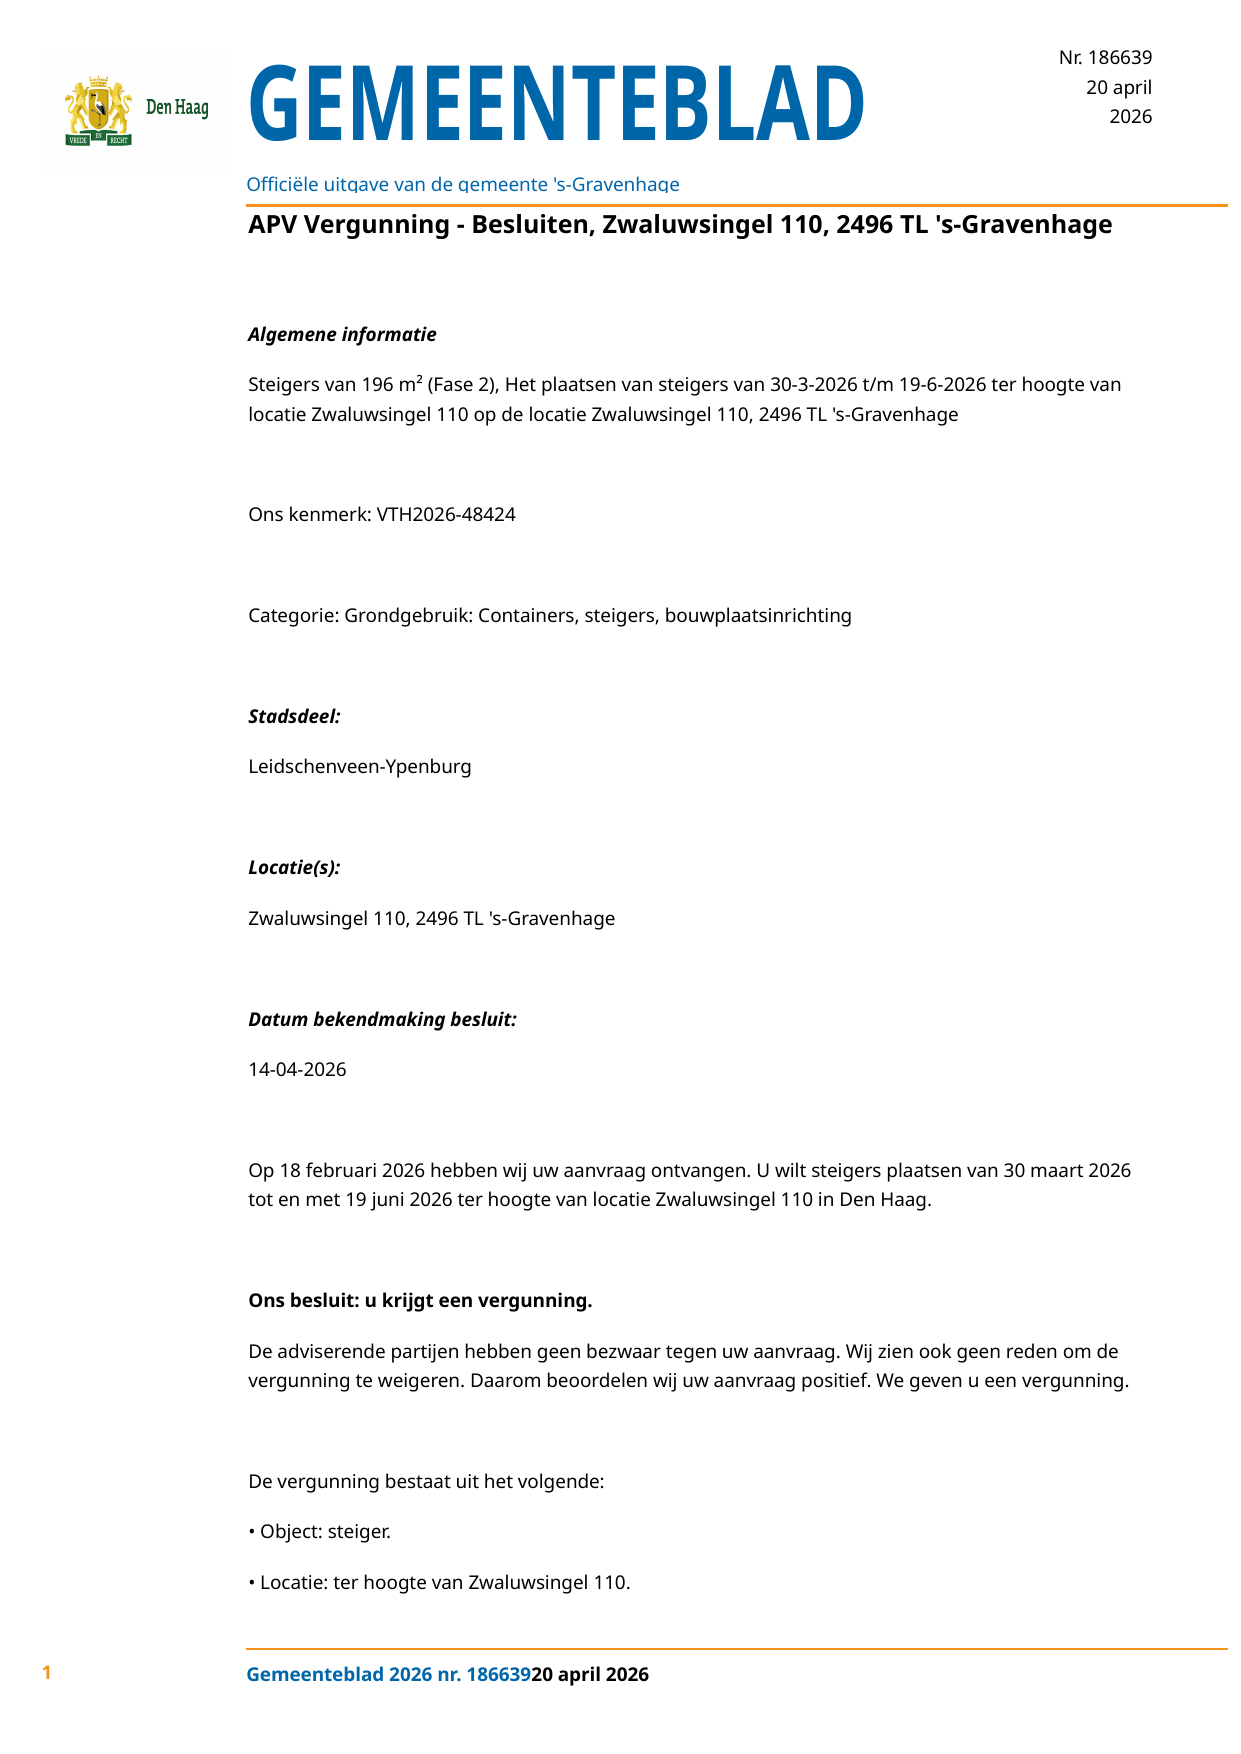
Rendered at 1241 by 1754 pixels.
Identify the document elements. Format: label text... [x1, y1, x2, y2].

text • Locatie: ter hoogte van Zwaluwsingel 110. [248, 1569, 1152, 1595]
text • Object: steiger. [248, 1519, 1152, 1544]
text APV Vergunning - Besluiten, Zwaluwsingel 110, 2496 TL 's-Gravenhage [248, 207, 1152, 241]
text Stadsdeel: [248, 703, 1152, 729]
text Categorie: Grondgebruik: Containers, steigers, bouwplaatsinrichting [248, 602, 1152, 628]
text Op 18 februari 2026 hebben wij uw aanvraag ontvangen. U wilt steigers plaatsen van 30 maart 2026 tot en met 19 juni 2026 ter hoogte van locatie Zwaluwsingel 110 in Den Haag. [248, 1157, 1152, 1212]
text Steigers van 196 m² (Fase 2), Het plaatsen van steigers van 30-3-2026 t/m 19-6-2026 ter hoogte van locatie Zwaluwsingel 110 op de locatie Zwaluwsingel 110, 2496 TL 's-Gravenhage [248, 371, 1152, 426]
text Zwaluwsingel 110, 2496 TL 's-Gravenhage [248, 905, 1152, 931]
text De adviserende partijen hebben geen bezwaar tegen uw aanvraag. Wij zien ook geen reden om de vergunning te weigeren. Daarom beoordelen wij uw aanvraag positief. We geven u een vergunning. [248, 1338, 1152, 1393]
text Algemene informatie [248, 321, 1152, 346]
text Locatie(s): [248, 854, 1152, 880]
text 14-04-2026 [248, 1056, 1152, 1082]
text Datum bekendmaking besluit: [248, 1006, 1152, 1031]
text Ons kenmerk: VTH2026-48424 [248, 502, 1152, 527]
text Leidschenveen-Ypenburg [248, 754, 1152, 779]
text De vergunning bestaat uit het volgende: [248, 1468, 1152, 1494]
picture [41, 47, 231, 172]
text Ons besluit: u krijgt een vergunning. [248, 1287, 1152, 1313]
